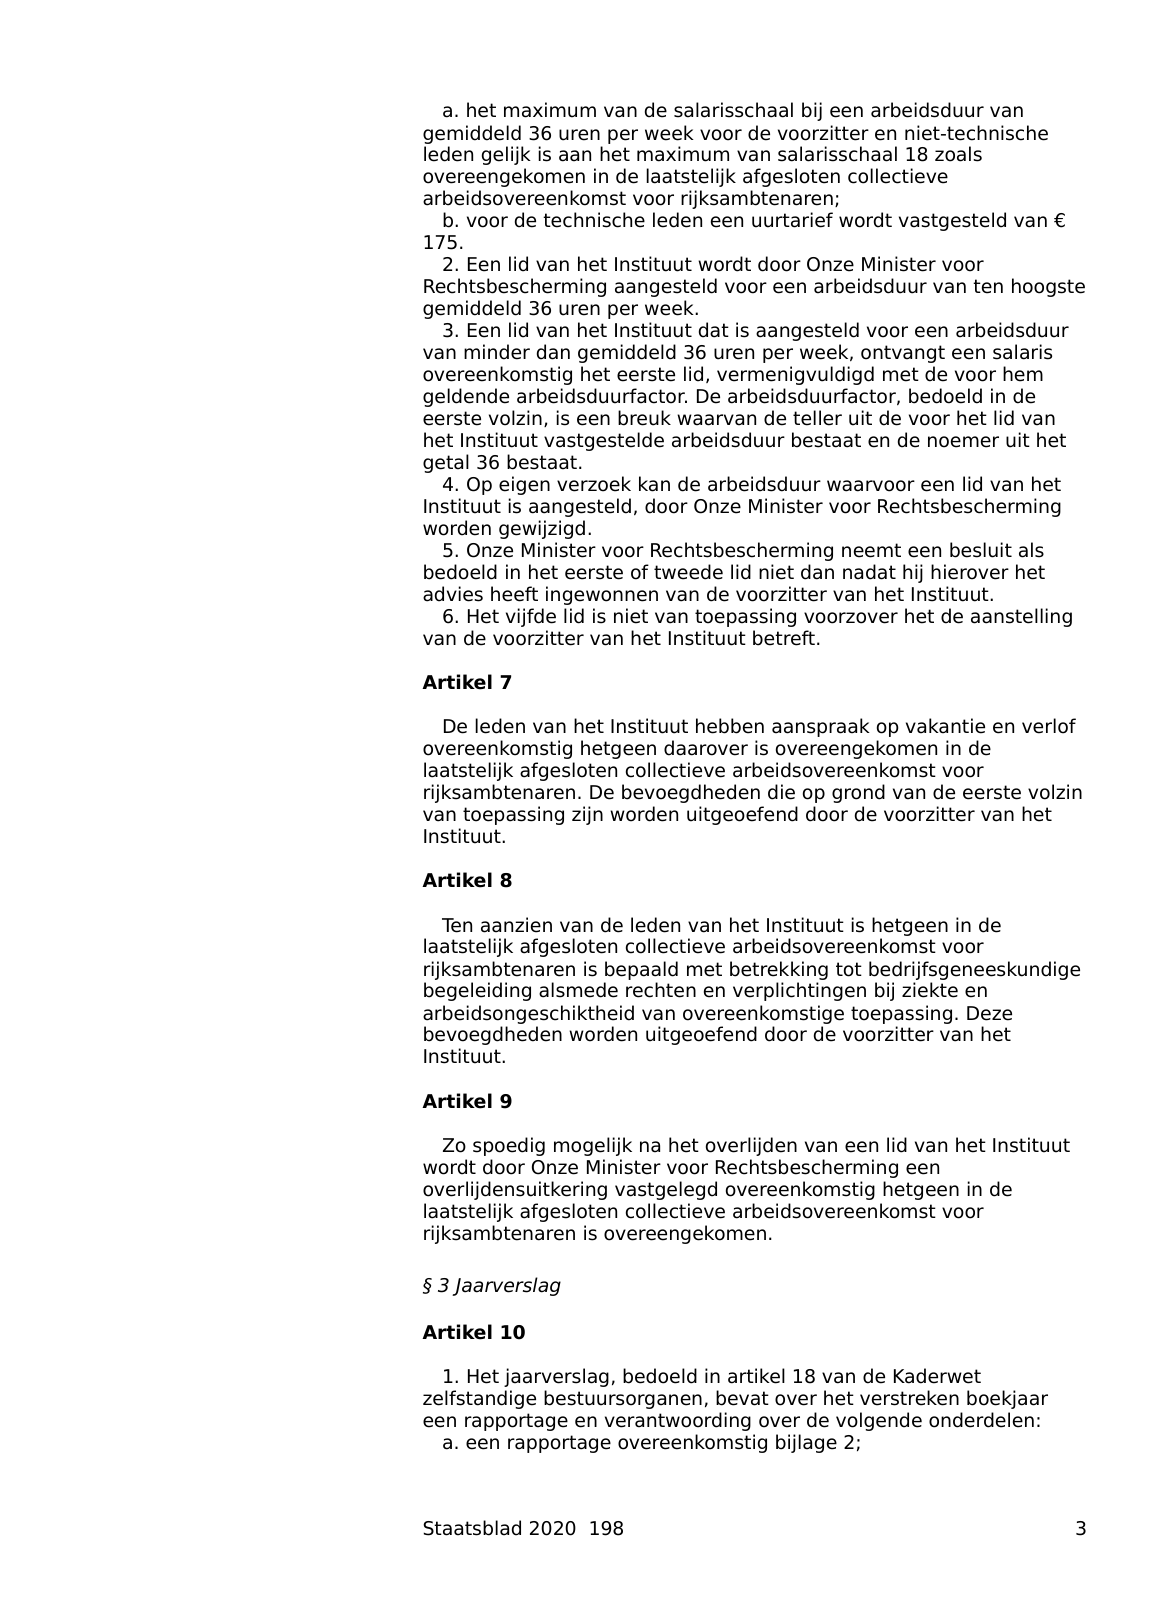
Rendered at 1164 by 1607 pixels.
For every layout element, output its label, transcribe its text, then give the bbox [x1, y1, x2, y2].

subtitle § 3 Jaarverslag [422, 1274, 1087, 1297]
text 4. Op eigen verzoek kan de arbeidsduur waarvoor een lid van het Instituut is aangesteld, door Onze Minister voor Rechtsbescherming worden gewijzigd. [422, 474, 1087, 540]
text Ten aanzien van de leden van het Instituut is hetgeen in de laatstelijk afgesloten collectieve arbeidsovereenkomst voor rijksambtenaren is bepaald met betrekking tot bedrijfsgeneeskundige begeleiding alsmede rechten en verplichtingen bij ziekte en arbeidsongeschiktheid van overeenkomstige toepassing. Deze bevoegdheden worden uitgeoefend door de voorzitter van het Instituut. [422, 914, 1087, 1068]
subtitle Artikel 8 [422, 870, 1087, 892]
text a. het maximum van de salarisschaal bij een arbeidsduur van gemiddeld 36 uren per week voor de voorzitter en niet-technische leden gelijk is aan het maximum van salarisschaal 18 zoals overeengekomen in de laatstelijk afgesloten collectieve arbeidsovereenkomst voor rijksambtenaren; [422, 100, 1087, 210]
text a. een rapportage overeenkomstig bijlage 2; [422, 1432, 1087, 1454]
subtitle Artikel 10 [422, 1322, 1087, 1343]
text De leden van het Instituut hebben aanspraak op vakantie en verlof overeenkomstig hetgeen daarover is overeengekomen in de laatstelijk afgesloten collectieve arbeidsovereenkomst voor rijksambtenaren. De bevoegdheden die op grond van de eerste volzin van toepassing zijn worden uitgeoefend door de voorzitter van het Instituut. [422, 716, 1087, 848]
text 5. Onze Minister voor Rechtsbescherming neemt een besluit als bedoeld in het eerste of tweede lid niet dan nadat hij hierover het advies heeft ingewonnen van de voorzitter van het Instituut. [422, 540, 1087, 606]
text 6. Het vijfde lid is niet van toepassing voorzover het de aanstelling van de voorzitter van het Instituut betreft. [422, 606, 1087, 650]
subtitle Artikel 9 [422, 1091, 1087, 1112]
text 3. Een lid van het Instituut dat is aangesteld voor een arbeidsduur van minder dan gemiddeld 36 uren per week, ontvangt een salaris overeenkomstig het eerste lid, vermenigvuldigd met de voor hem geldende arbeidsduurfactor. De arbeidsduurfactor, bedoeld in de eerste volzin, is een breuk waarvan de teller uit de voor het lid van het Instituut vastgestelde arbeidsduur bestaat en de noemer uit het getal 36 bestaat. [422, 320, 1087, 474]
text 2. Een lid van het Instituut wordt door Onze Minister voor Rechtsbescherming aangesteld voor een arbeidsduur van ten hoogste gemiddeld 36 uren per week. [422, 254, 1087, 320]
text Zo spoedig mogelijk na het overlijden van een lid van het Instituut wordt door Onze Minister voor Rechtsbescherming een overlijdensuitkering vastgelegd overeenkomstig hetgeen in de laatstelijk afgesloten collectieve arbeidsovereenkomst voor rijksambtenaren is overeengekomen. [422, 1135, 1087, 1244]
subtitle Artikel 7 [422, 672, 1087, 694]
text 1. Het jaarverslag, bedoeld in artikel 18 van de Kaderwet zelfstandige bestuursorganen, bevat over het verstreken boekjaar een rapportage en verantwoording over de volgende onderdelen: [422, 1366, 1087, 1432]
text b. voor de technische leden een uurtarief wordt vastgesteld van € 175. [422, 210, 1087, 254]
